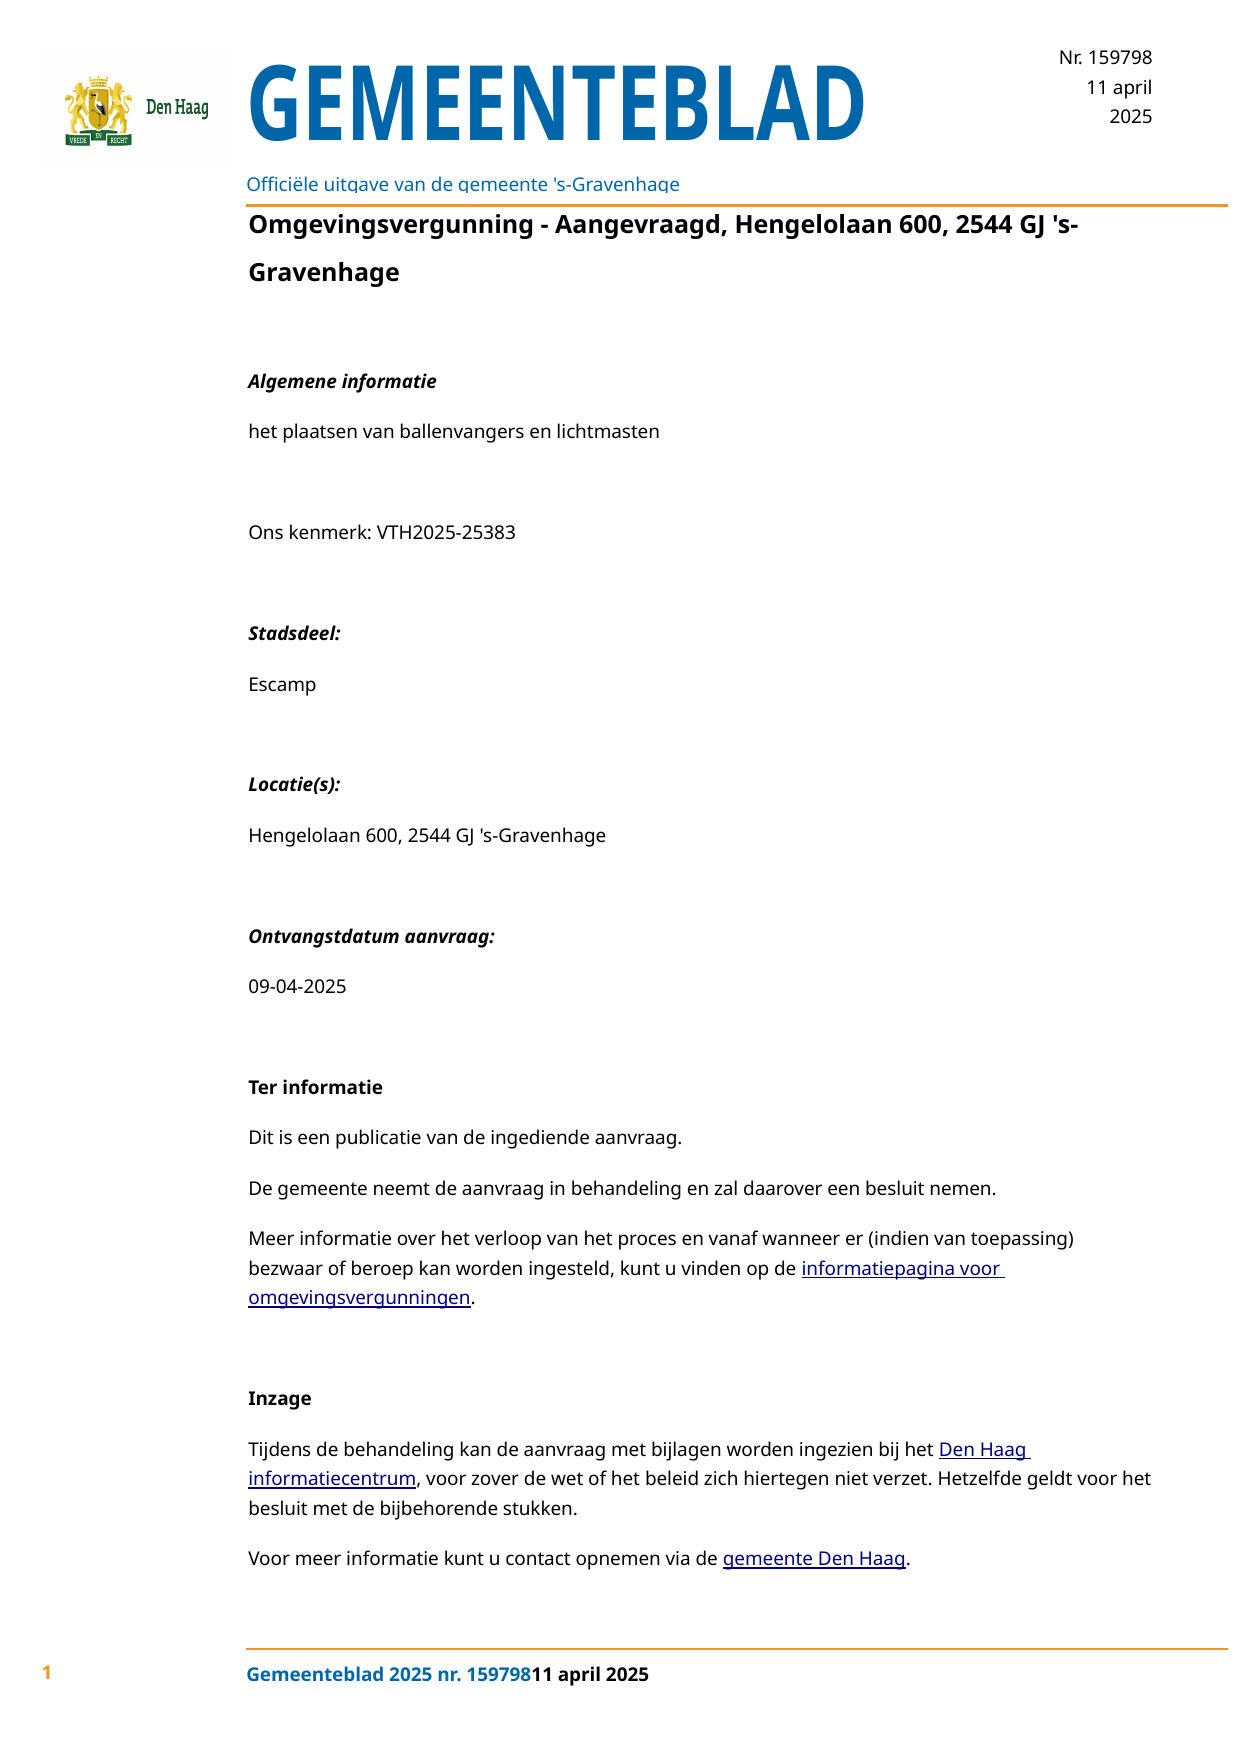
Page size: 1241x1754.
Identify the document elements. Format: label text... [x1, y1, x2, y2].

text Stadsdeel: [248, 620, 1152, 646]
text Ontvangstdatum aanvraag: [248, 923, 1152, 949]
text Dit is een publicatie van de ingediende aanvraag. [248, 1124, 1152, 1150]
text Locatie(s): [248, 772, 1152, 797]
text Ons kenmerk: VTH2025-25383 [248, 519, 1152, 545]
picture [41, 47, 231, 172]
text Ter informatie [248, 1074, 1152, 1100]
text Algemene informatie [248, 368, 1152, 394]
text Meer informatie over het verloop van het proces en vanaf wanneer er (indien van toepassing) bezwaar of beroep kan worden ingesteld, kunt u vinden op de informatiepagina voor omgevingsvergunningen. [248, 1225, 1152, 1310]
text het plaatsen van ballenvangers en lichtmasten [248, 419, 1152, 444]
text Voor meer informatie kunt u contact opnemen via de gemeente Den Haag. [248, 1545, 1152, 1571]
text 09-04-2025 [248, 973, 1152, 999]
text Inzage [248, 1385, 1152, 1411]
text De gemeente neemt de aanvraag in behandeling en zal daarover een besluit nemen. [248, 1175, 1152, 1201]
text Omgevingsvergunning - Aangevraagd, Hengelolaan 600, 2544 GJ 's-Gravenhage [248, 207, 1152, 288]
text Tijdens de behandeling kan de aanvraag met bijlagen worden ingezien bij het Den Haag informatiecentrum, voor zover de wet of het beleid zich hiertegen niet verzet. Hetzelfde geldt voor het besluit met de bijbehorende stukken. [248, 1436, 1152, 1521]
text Hengelolaan 600, 2544 GJ 's-Gravenhage [248, 822, 1152, 848]
text Escamp [248, 671, 1152, 697]
